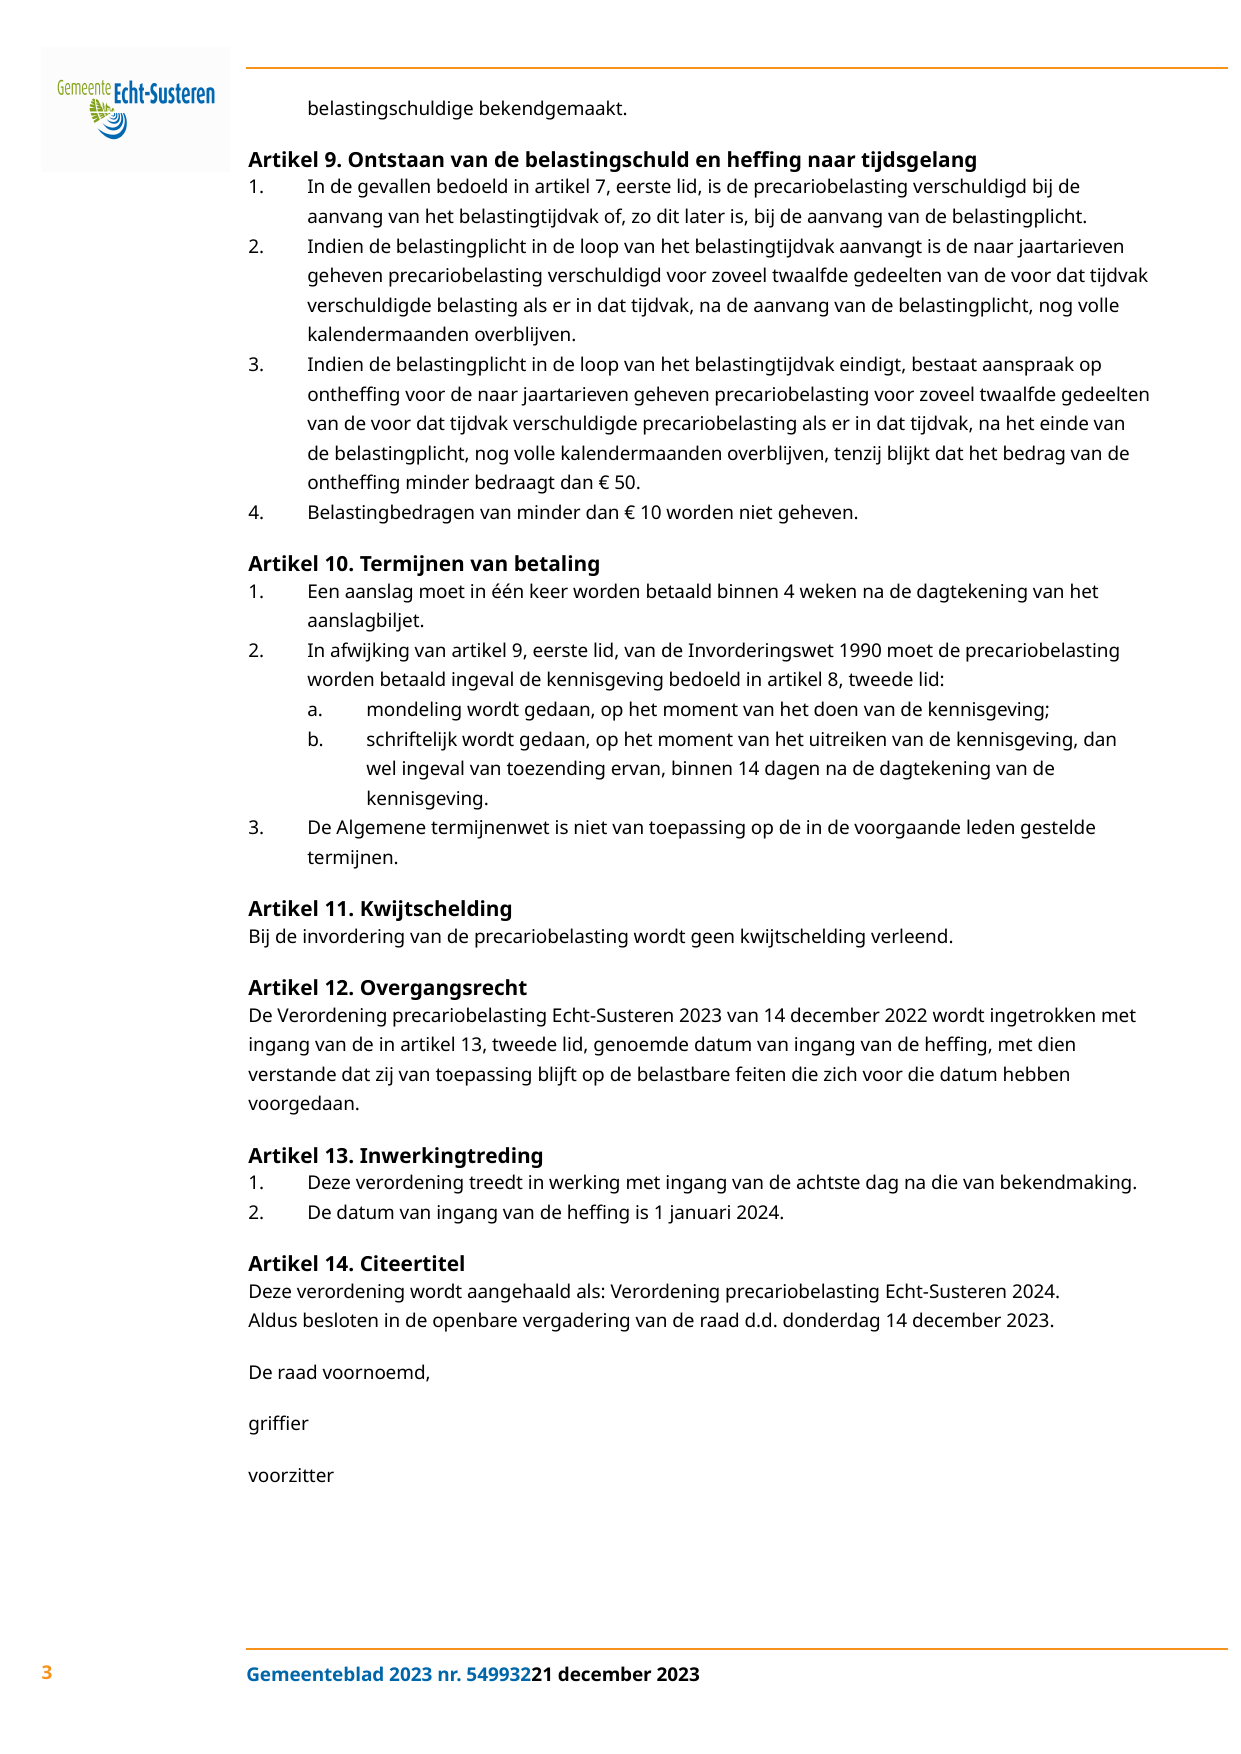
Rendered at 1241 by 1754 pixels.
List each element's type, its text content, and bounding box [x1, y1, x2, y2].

list De Algemene termijnenwet is niet van toepassing op de in de voorgaande leden gestelde termijnen. [248, 814, 1152, 870]
list schriftelijk wordt gedaan, op het moment van het uitreiken van de kennisgeving, dan wel ingeval van toezending ervan, binnen 14 dagen na de dagtekening van de kennisgeving. [307, 726, 1152, 811]
text Aldus besloten in de openbare vergadering van de raad d.d. donderdag 14 december 2023. [248, 1307, 1152, 1333]
list belastingschuldige bekendgemaakt. [248, 95, 1152, 121]
text Deze verordening wordt aangehaald als: Verordening precariobelasting Echt-Susteren 2024. [248, 1278, 1152, 1304]
list mondeling wordt gedaan, op het moment van het doen van de kennisgeving; [307, 696, 1152, 722]
list In de gevallen bedoeld in artikel 7, eerste lid, is de precariobelasting verschuldigd bij de aanvang van het belastingtijdvak of, zo dit later is, bij de aanvang van de belastingplicht. [248, 174, 1152, 229]
text Artikel 14. Citeertitel [248, 1249, 1152, 1278]
text De raad voornoemd, [248, 1359, 1152, 1385]
text Artikel 10. Termijnen van betaling [248, 549, 1152, 578]
text Bij de invordering van de precariobelasting wordt geen kwijtschelding verleend. [248, 923, 1152, 949]
text Artikel 12. Overgangsrecht [248, 973, 1152, 1002]
list Deze verordening treedt in werking met ingang van de achtste dag na die van bekendmaking. [248, 1169, 1152, 1195]
text De Verordening precariobelasting Echt-Susteren 2023 van 14 december 2022 wordt ingetrokken met ingang van de in artikel 13, tweede lid, genoemde datum van ingang van de heffing, met dien verstande dat zij van toepassing blijft op de belastbare feiten die zich voor die datum hebben voorgedaan. [248, 1002, 1152, 1116]
text Artikel 13. Inwerkingtreding [248, 1141, 1152, 1169]
list In afwijking van artikel 9, eerste lid, van de Invorderingswet 1990 moet de precariobelasting worden betaald ingeval de kennisgeving bedoeld in artikel 8, tweede lid: [248, 637, 1152, 692]
list Een aanslag moet in één keer worden betaald binnen 4 weken na de dagtekening van het aanslagbiljet. [248, 578, 1152, 633]
list De datum van ingang van de heffing is 1 januari 2024. [248, 1199, 1152, 1225]
text Artikel 11. Kwijtschelding [248, 894, 1152, 923]
list Belastingbedragen van minder dan € 10 worden niet geheven. [248, 499, 1152, 525]
text voorzitter [248, 1462, 1152, 1488]
text Artikel 9. Ontstaan van de belastingschuld en heffing naar tijdsgelang [248, 145, 1152, 174]
list Indien de belastingplicht in de loop van het belastingtijdvak eindigt, bestaat aanspraak op ontheffing voor de naar jaartarieven geheven precariobelasting voor zoveel twaalfde gedeelten van de voor dat tijdvak verschuldigde precariobelasting als er in dat tijdvak, na het einde van de belastingplicht, nog volle kalendermaanden overblijven, tenzij blijkt dat het bedrag van de ontheffing minder bedraagt dan € 50. [248, 351, 1152, 495]
picture [41, 47, 231, 172]
text griffier [248, 1410, 1152, 1436]
list Indien de belastingplicht in de loop van het belastingtijdvak aanvangt is de naar jaartarieven geheven precariobelasting verschuldigd voor zoveel twaalfde gedeelten van de voor dat tijdvak verschuldigde belasting als er in dat tijdvak, na de aanvang van de belastingplicht, nog volle kalendermaanden overblijven. [248, 233, 1152, 347]
